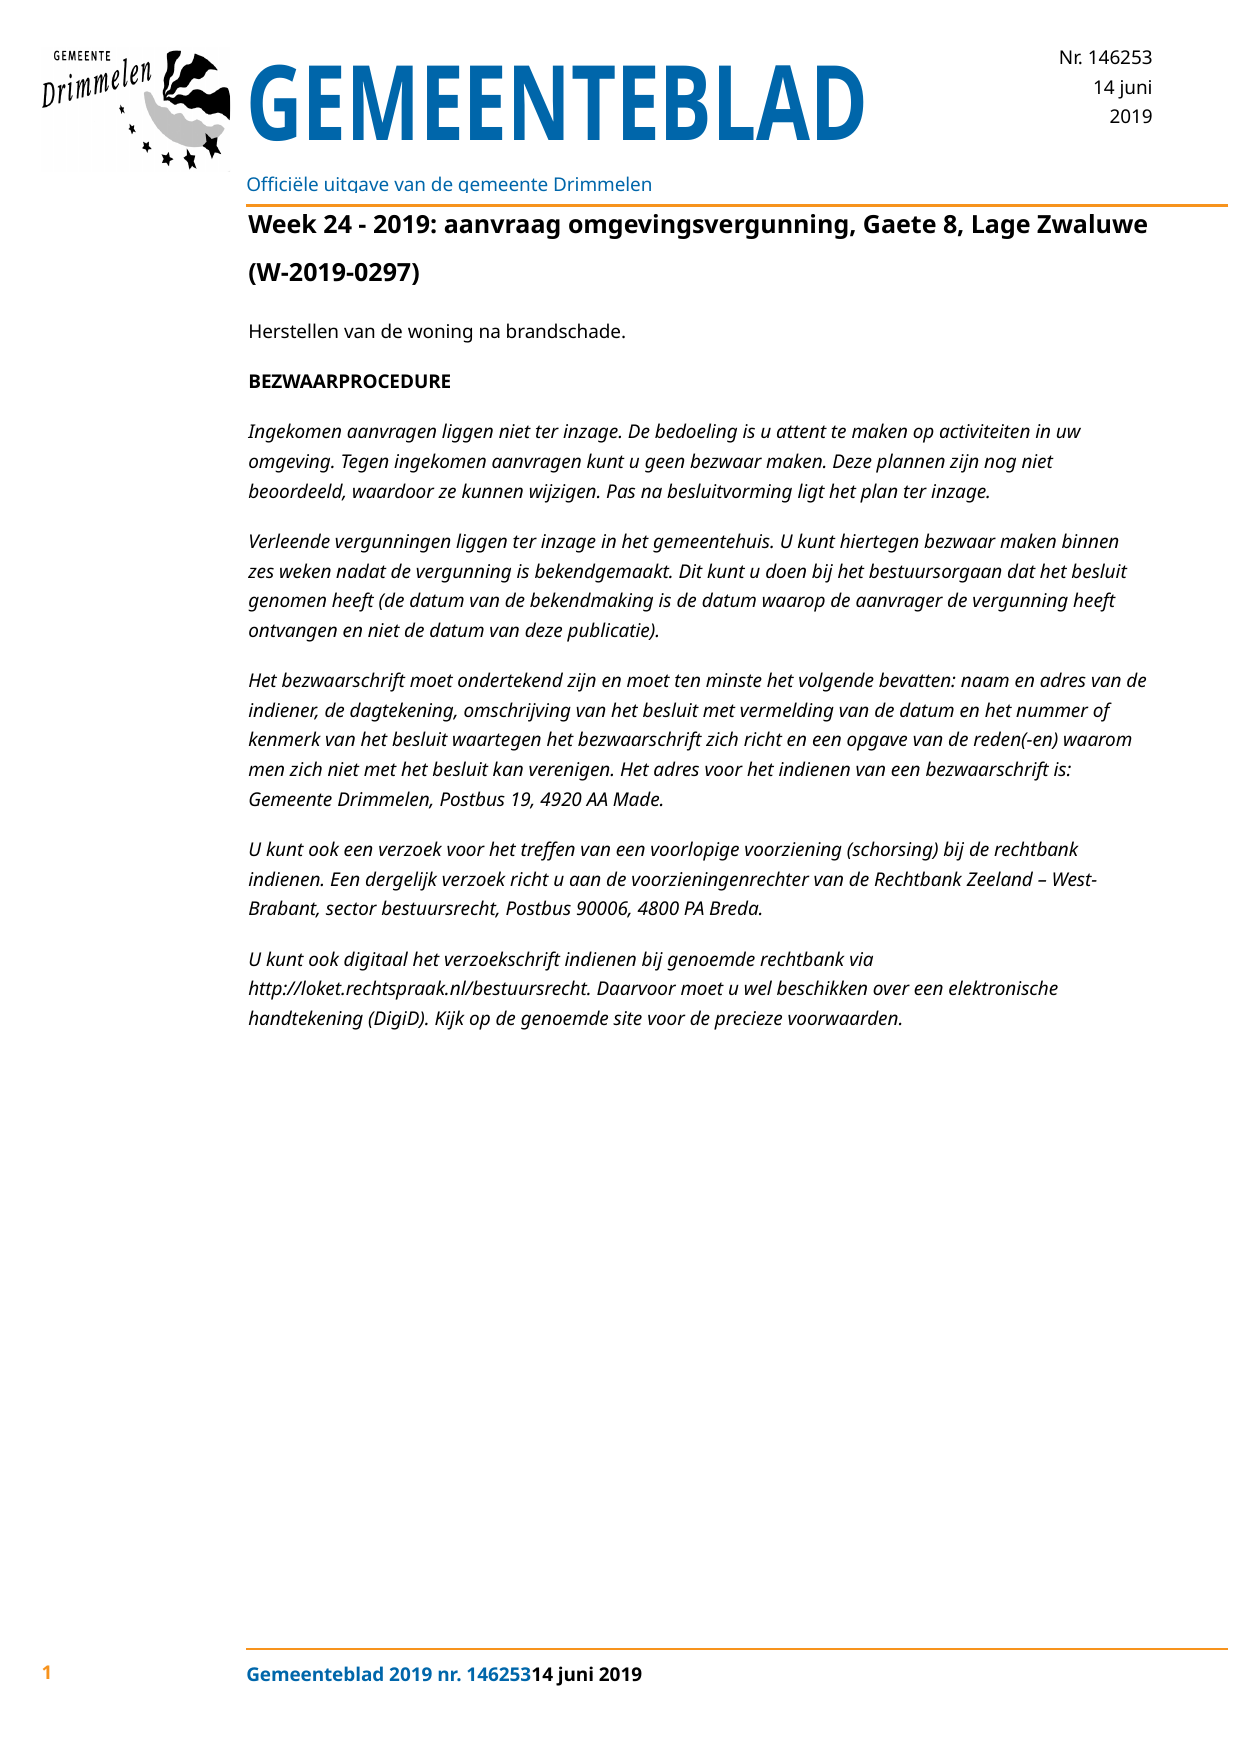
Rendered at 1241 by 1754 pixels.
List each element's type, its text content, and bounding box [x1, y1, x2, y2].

text BEZWAARPROCEDURE [248, 368, 1152, 394]
text Verleende vergunningen liggen ter inzage in het gemeentehuis. U kunt hiertegen bezwaar maken binnen zes weken nadat de vergunning is bekendgemaakt. Dit kunt u doen bij het bestuursorgaan dat het besluit genomen heeft (de datum van de bekendmaking is de datum waarop de aanvrager de vergunning heeft ontvangen en niet de datum van deze publicatie). [248, 528, 1152, 643]
text Week 24 - 2019: aanvraag omgevingsvergunning, Gaete 8, Lage Zwaluwe (W-2019-0297) [248, 207, 1152, 288]
text Het bezwaarschrift moet ondertekend zijn en moet ten minste het volgende bevatten: naam en adres van de indiener, de dagtekening, omschrijving van het besluit met vermelding van de datum en het nummer of kenmerk van het besluit waartegen het bezwaarschrift zich richt en een opgave van de reden(-en) waarom men zich niet met het besluit kan verenigen. Het adres voor het indienen van een bezwaarschrift is: Gemeente Drimmelen, Postbus 19, 4920 AA Made. [248, 667, 1152, 812]
picture [41, 47, 231, 172]
text Ingekomen aanvragen liggen niet ter inzage. De bedoeling is u attent te maken op activiteiten in uw omgeving. Tegen ingekomen aanvragen kunt u geen bezwaar maken. Deze plannen zijn nog niet beoordeeld, waardoor ze kunnen wijzigen. Pas na besluitvorming ligt het plan ter inzage. [248, 419, 1152, 504]
text Herstellen van de woning na brandschade. [248, 318, 1152, 344]
text U kunt ook een verzoek voor het treffen van een voorlopige voorziening (schorsing) bij de rechtbank indienen. Een dergelijk verzoek richt u aan de voorzieningenrechter van de Rechtbank Zeeland – West-Brabant, sector bestuursrecht, Postbus 90006, 4800 PA Breda. [248, 836, 1152, 921]
text U kunt ook digitaal het verzoekschrift indienen bij genoemde rechtbank via http://loket.rechtspraak.nl/bestuursrecht. Daarvoor moet u wel beschikken over een elektronische handtekening (DigiD). Kijk op de genoemde site voor de precieze voorwaarden. [248, 946, 1152, 1031]
